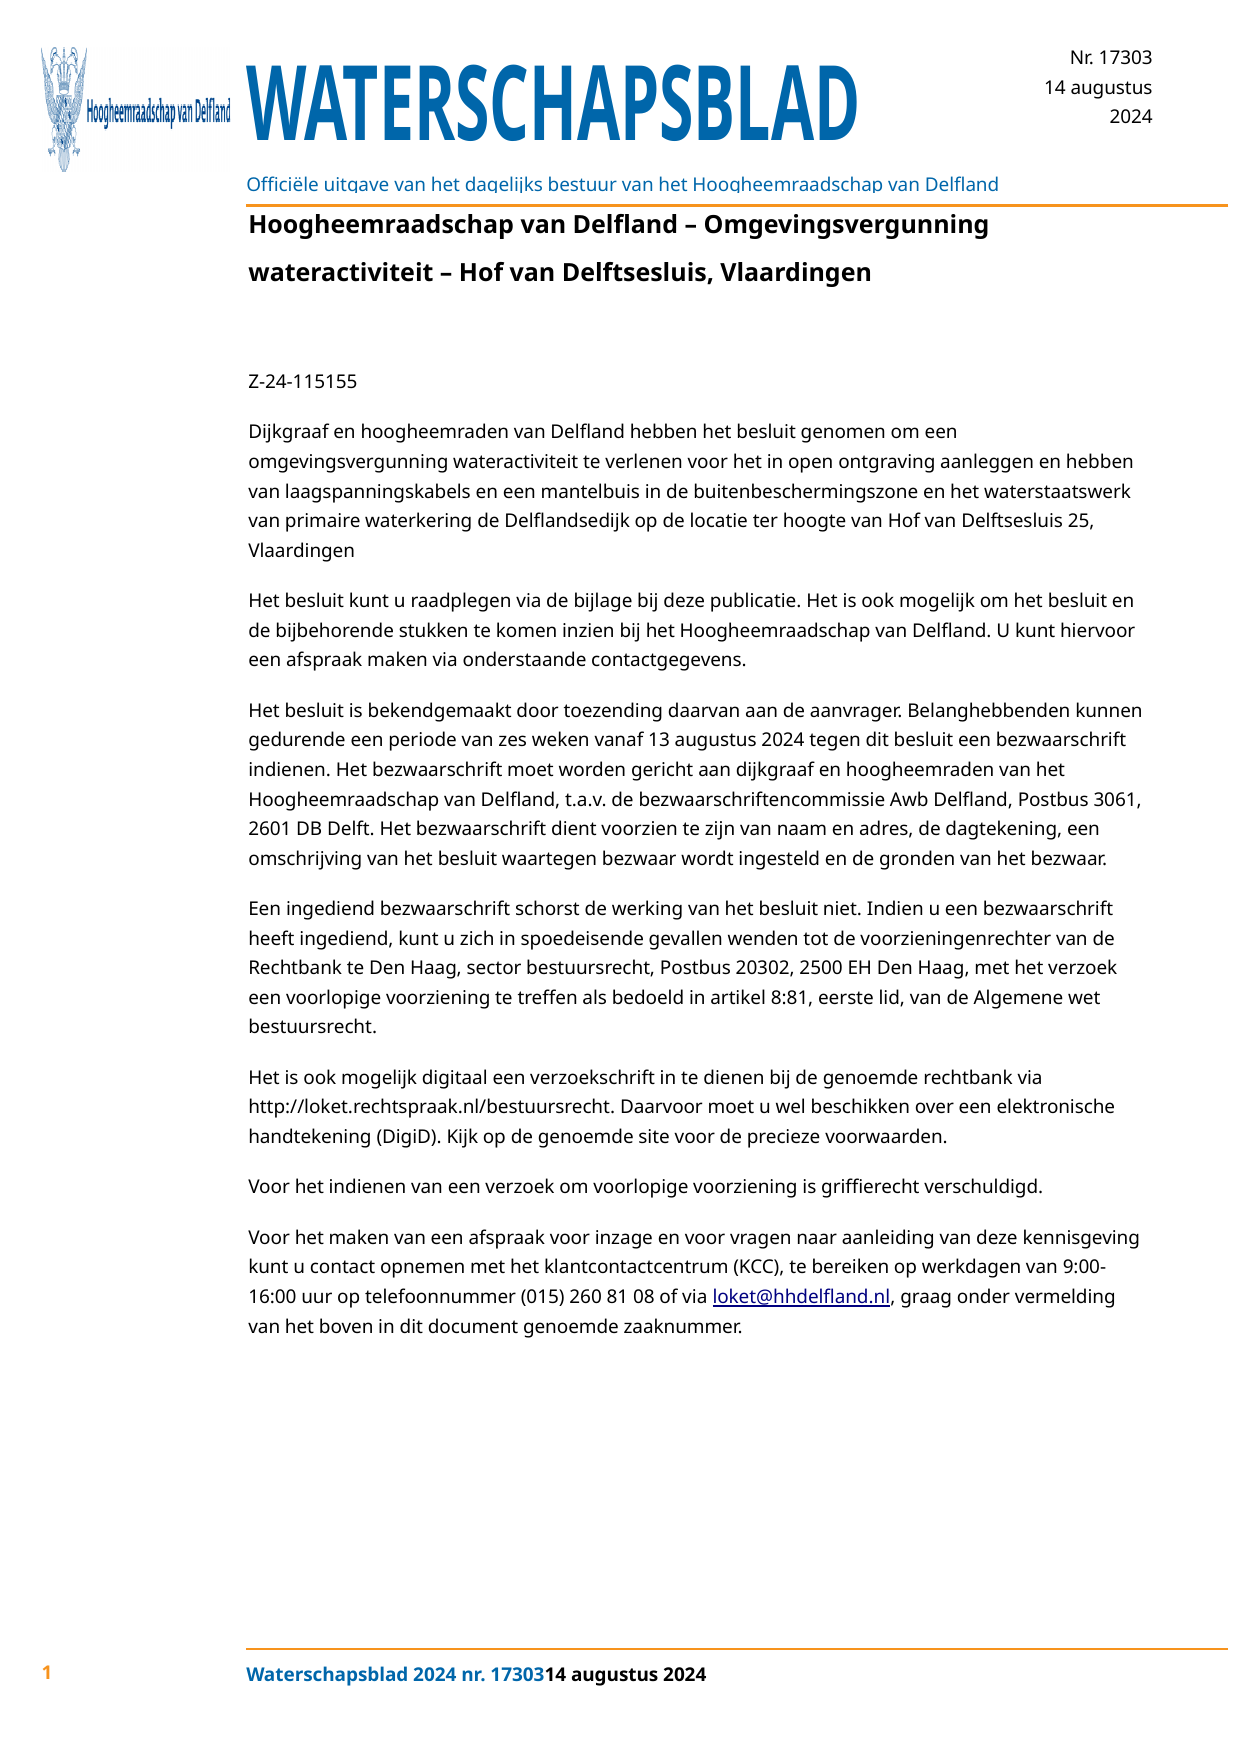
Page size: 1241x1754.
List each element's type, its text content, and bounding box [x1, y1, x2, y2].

text Een ingediend bezwaarschrift schorst de werking van het besluit niet. Indien u een bezwaarschrift heeft ingediend, kunt u zich in spoedeisende gevallen wenden tot de voorzieningenrechter van de Rechtbank te Den Haag, sector bestuursrecht, Postbus 20302, 2500 EH Den Haag, met het verzoek een voorlopige voorziening te treffen als bedoeld in artikel 8:81, eerste lid, van de Algemene wet bestuursrecht. [248, 895, 1152, 1039]
text Hoogheemraadschap van Delfland – Omgevingsvergunning wateractiviteit – Hof van Delftsesluis, Vlaardingen [248, 207, 1152, 288]
text Voor het maken van een afspraak voor inzage en voor vragen naar aanleiding van deze kennisgeving kunt u contact opnemen met het klantcontactcentrum (KCC), te bereiken op werkdagen van 9:00-16:00 uur op telefoonnummer (015) 260 81 08 of via loket@hhdelfland.nl, graag onder vermelding van het boven in dit document genoemde zaaknummer. [248, 1224, 1152, 1339]
text Het besluit is bekendgemaakt door toezending daarvan aan de aanvrager. Belanghebbenden kunnen gedurende een periode van zes weken vanaf 13 augustus 2024 tegen dit besluit een bezwaarschrift indienen. Het bezwaarschrift moet worden gericht aan dijkgraaf en hoogheemraden van het Hoogheemraadschap van Delfland, t.a.v. de bezwaarschriftencommissie Awb Delfland, Postbus 3061, 2601 DB Delft. Het bezwaarschrift dient voorzien te zijn van naam en adres, de dagtekening, een omschrijving van het besluit waartegen bezwaar wordt ingesteld en de gronden van het bezwaar. [248, 697, 1152, 871]
text Dijkgraaf en hoogheemraden van Delfland hebben het besluit genomen om een omgevingsvergunning wateractiviteit te verlenen voor het in open ontgraving aanleggen en hebben van laagspanningskabels en een mantelbuis in de buitenbeschermingszone en het waterstaatswerk van primaire waterkering de Delflandsedijk op de locatie ter hoogte van Hof van Delftsesluis 25, Vlaardingen [248, 419, 1152, 563]
text Voor het indienen van een verzoek om voorlopige voorziening is griffierecht verschuldigd. [248, 1174, 1152, 1199]
text Het besluit kunt u raadplegen via de bijlage bij deze publicatie. Het is ook mogelijk om het besluit en de bijbehorende stukken te komen inzien bij het Hoogheemraadschap van Delfland. U kunt hiervoor een afspraak maken via onderstaande contactgegevens. [248, 587, 1152, 672]
text Z-24-115155 [248, 368, 1152, 394]
picture [41, 47, 231, 172]
text Het is ook mogelijk digitaal een verzoekschrift in te dienen bij de genoemde rechtbank via http://loket.rechtspraak.nl/bestuursrecht. Daarvoor moet u wel beschikken over een elektronische handtekening (DigiD). Kijk op de genoemde site voor de precieze voorwaarden. [248, 1064, 1152, 1149]
